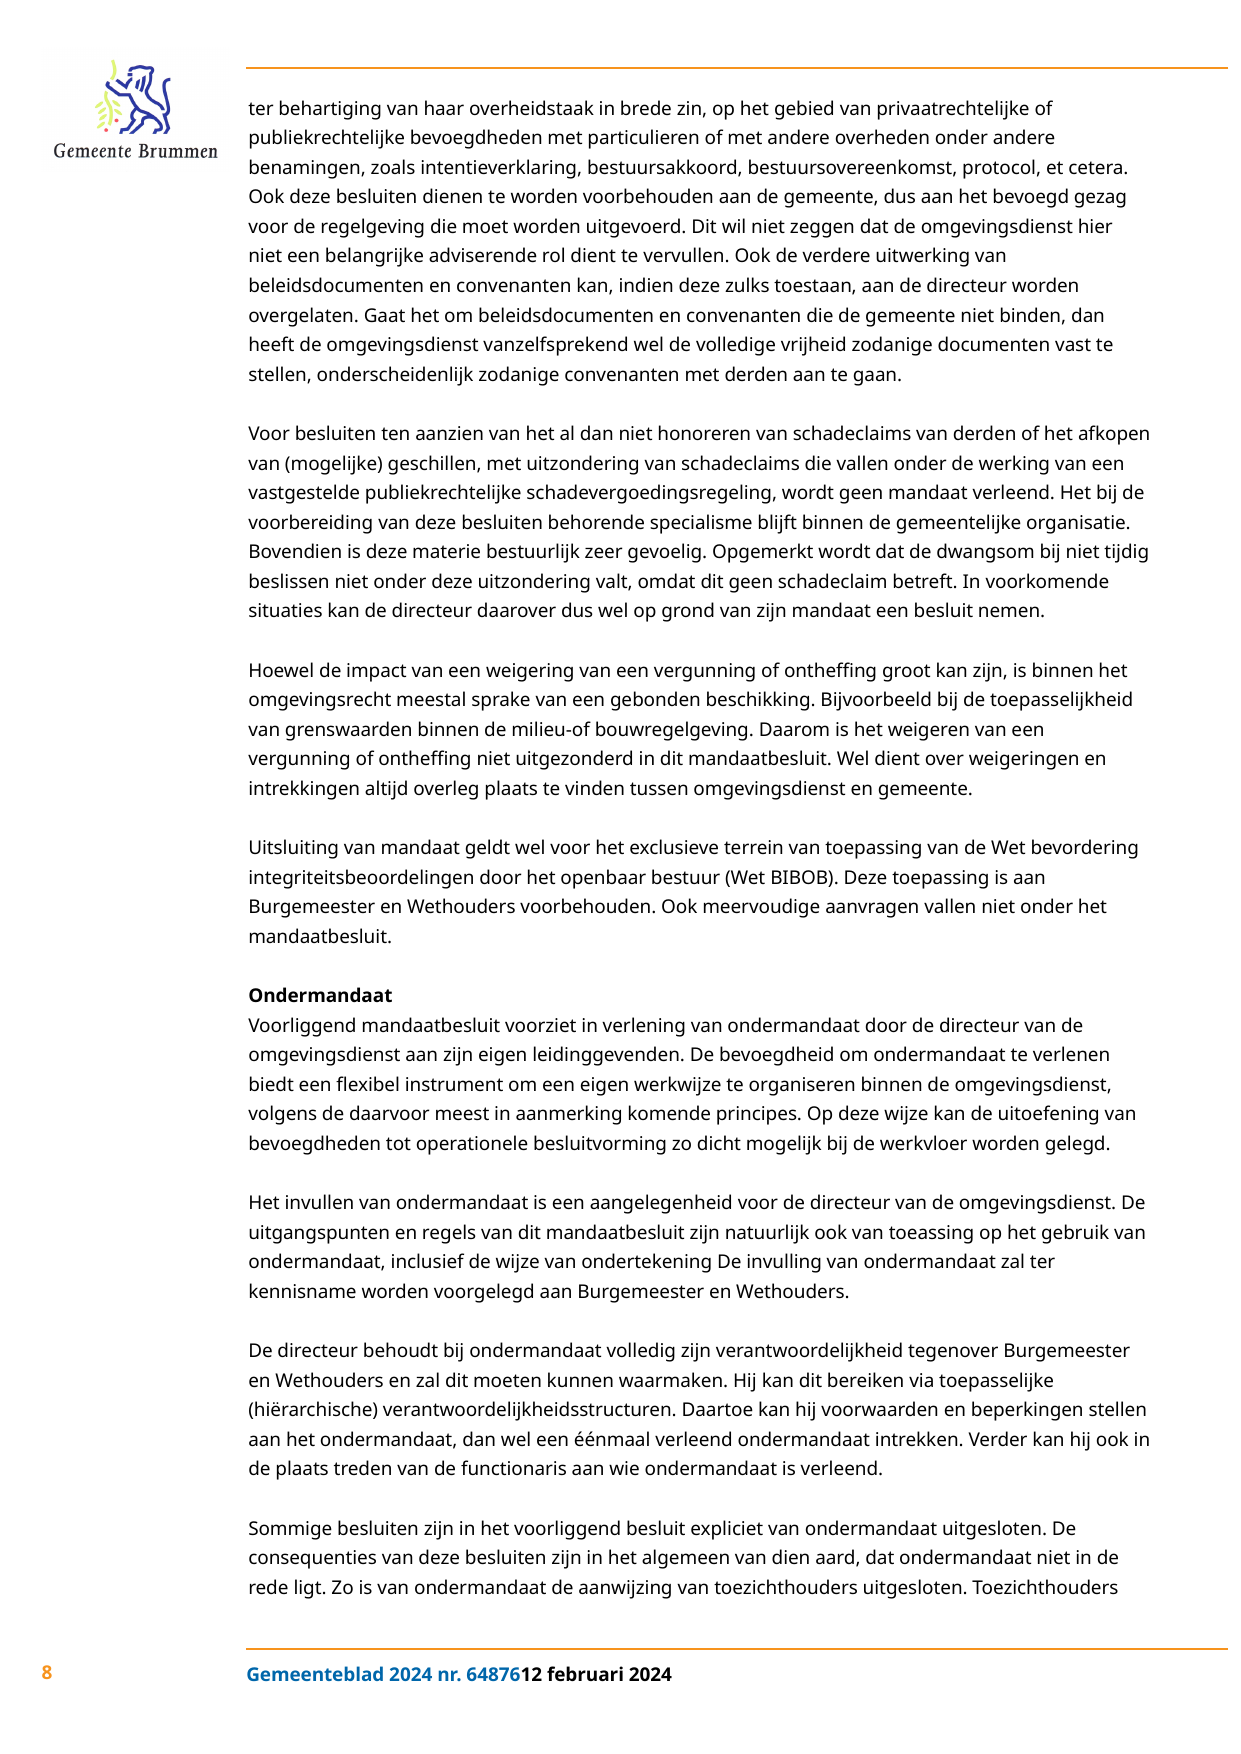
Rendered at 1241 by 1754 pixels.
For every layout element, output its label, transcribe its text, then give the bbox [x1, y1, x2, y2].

picture [41, 47, 231, 172]
text ter behartiging van haar overheidstaak in brede zin, op het gebied van privaatrechtelijke of publiekrechtelijke bevoegdheden met particulieren of met andere overheden onder andere benamingen, zoals intentieverklaring, bestuursakkoord, bestuursovereenkomst, protocol, et cetera. Ook deze besluiten dienen te worden voorbehouden aan de gemeente, dus aan het bevoegd gezag voor de regelgeving die moet worden uitgevoerd. Dit wil niet zeggen dat de omgevingsdienst hier niet een belangrijke adviserende rol dient te vervullen. Ook de verdere uitwerking van beleidsdocumenten en convenanten kan, indien deze zulks toestaan, aan de directeur worden overgelaten. Gaat het om beleidsdocumenten en convenanten die de gemeente niet binden, dan heeft de omgevingsdienst vanzelfsprekend wel de volledige vrijheid zodanige documenten vast te stellen, onderscheidenlijk zodanige convenanten met derden aan te gaan. [248, 95, 1152, 387]
text Sommige besluiten zijn in het voorliggend besluit expliciet van ondermandaat uitgesloten. De consequenties van deze besluiten zijn in het algemeen van dien aard, dat ondermandaat niet in de rede ligt. Zo is van ondermandaat de aanwijzing van toezichthouders uitgesloten. Toezichthouders [248, 1515, 1152, 1600]
text Uitsluiting van mandaat geldt wel voor het exclusieve terrein van toepassing van de Wet bevordering integriteitsbeoordelingen door het openbaar bestuur (Wet BIBOB). Deze toepassing is aan Burgemeester en Wethouders voorbehouden. Ook meervoudige aanvragen vallen niet onder het mandaatbesluit. [248, 834, 1152, 949]
text Het invullen van ondermandaat is een aangelegenheid voor de directeur van de omgevingsdienst. De uitgangspunten en regels van dit mandaatbesluit zijn natuurlijk ook van toeassing op het gebruik van ondermandaat, inclusief de wijze van ondertekening De invulling van ondermandaat zal ter kennisname worden voorgelegd aan Burgemeester en Wethouders. [248, 1189, 1152, 1304]
text De directeur behoudt bij ondermandaat volledig zijn verantwoordelijkheid tegenover Burgemeester en Wethouders en zal dit moeten kunnen waarmaken. Hij kan dit bereiken via toepasselijke (hiërarchische) verantwoordelijkheidsstructuren. Daartoe kan hij voorwaarden en beperkingen stellen aan het ondermandaat, dan wel een éénmaal verleend ondermandaat intrekken. Verder kan hij ook in de plaats treden van de functionaris aan wie ondermandaat is verleend. [248, 1337, 1152, 1481]
text Ondermandaat [248, 982, 1152, 1008]
text Voorliggend mandaatbesluit voorziet in verlening van ondermandaat door de directeur van de omgevingsdienst aan zijn eigen leidinggevenden. De bevoegdheid om ondermandaat te verlenen biedt een flexibel instrument om een eigen werkwijze te organiseren binnen de omgevingsdienst, volgens de daarvoor meest in aanmerking komende principes. Op deze wijze kan de uitoefening van bevoegdheden tot operationele besluitvorming zo dicht mogelijk bij de werkvloer worden gelegd. [248, 1012, 1152, 1156]
text Voor besluiten ten aanzien van het al dan niet honoreren van schadeclaims van derden of het afkopen van (mogelijke) geschillen, met uitzondering van schadeclaims die vallen onder de werking van een vastgestelde publiekrechtelijke schadevergoedingsregeling, wordt geen mandaat verleend. Het bij de voorbereiding van deze besluiten behorende specialisme blijft binnen de gemeentelijke organisatie. Bovendien is deze materie bestuurlijk zeer gevoelig. Opgemerkt wordt dat de dwangsom bij niet tijdig beslissen niet onder deze uitzondering valt, omdat dit geen schadeclaim betreft. In voorkomende situaties kan de directeur daarover dus wel op grond van zijn mandaat een besluit nemen. [248, 420, 1152, 623]
text Hoewel de impact van een weigering van een vergunning of ontheffing groot kan zijn, is binnen het omgevingsrecht meestal sprake van een gebonden beschikking. Bijvoorbeeld bij de toepasselijkheid van grenswaarden binnen de milieu-of bouwregelgeving. Daarom is het weigeren van een vergunning of ontheffing niet uitgezonderd in dit mandaatbesluit. Wel dient over weigeringen en intrekkingen altijd overleg plaats te vinden tussen omgevingsdienst en gemeente. [248, 657, 1152, 801]
